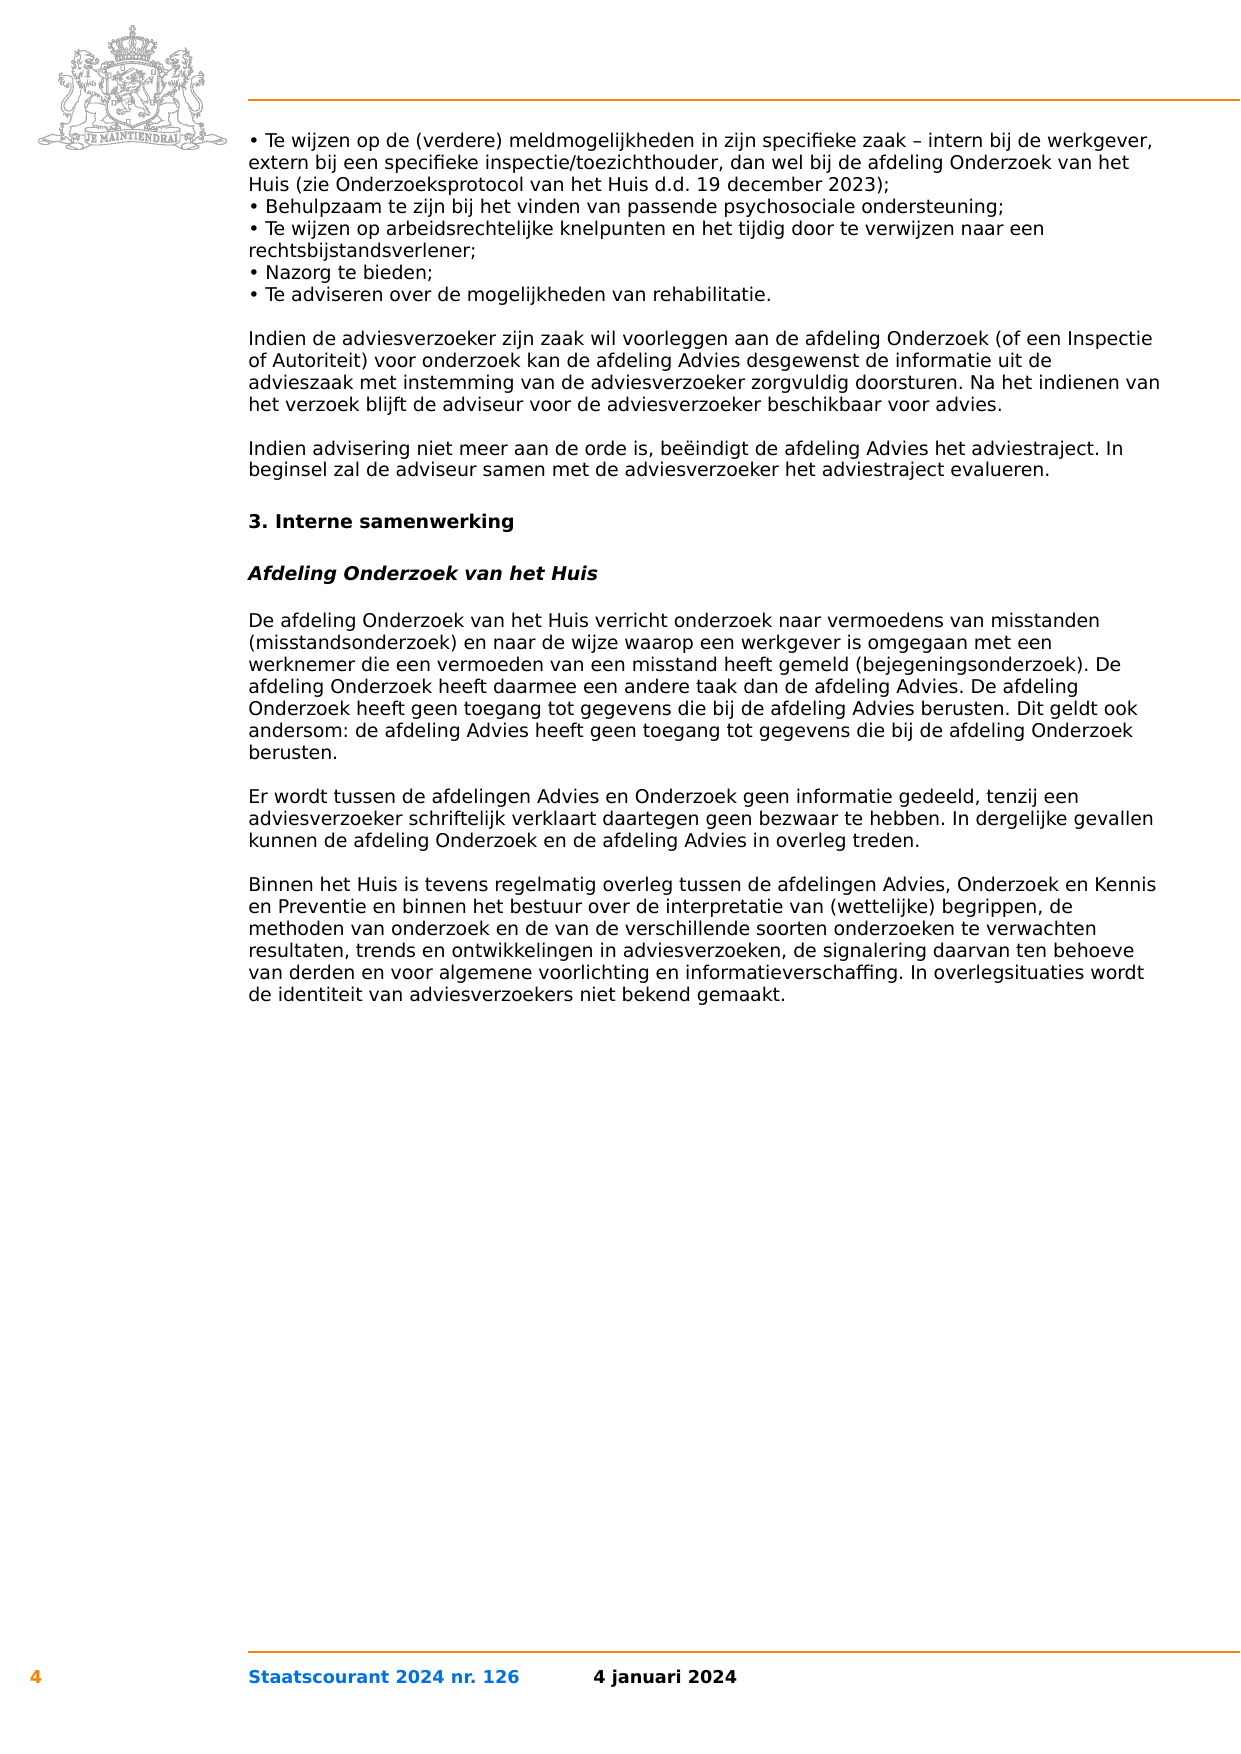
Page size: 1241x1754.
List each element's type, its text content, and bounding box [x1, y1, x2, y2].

text • Te wijzen op de (verdere) meldmogelijkheden in zijn specifieke zaak – intern bij de werkgever, extern bij een specifieke inspectie/toezichthouder, dan wel bij de afdeling Onderzoek van het Huis (zie Onderzoeksprotocol van het Huis d.d. 19 december 2023); [248, 130, 1163, 196]
text • Te wijzen op arbeidsrechtelijke knelpunten en het tijdig door te verwijzen naar een rechtsbijstandsverlener; [248, 218, 1163, 262]
text Er wordt tussen de afdelingen Advies en Onderzoek geen informatie gedeeld, tenzij een adviesverzoeker schriftelijk verklaart daartegen geen bezwaar te hebben. In dergelijke gevallen kunnen de afdeling Onderzoek en de afdeling Advies in overleg treden. [248, 786, 1163, 852]
subtitle 3. Interne samenwerking [248, 511, 1163, 533]
subtitle Afdeling Onderzoek van het Huis [248, 563, 1163, 585]
text Binnen het Huis is tevens regelmatig overleg tussen de afdelingen Advies, Onderzoek en Kennis en Preventie en binnen het bestuur over de interpretatie van (wettelijke) begrippen, de methoden van onderzoek en de van de verschillende soorten onderzoeken te verwachten resultaten, trends en ontwikkelingen in adviesverzoeken, de signalering daarvan ten behoeve van derden en voor algemene voorlichting en informatieverschaffing. In overlegsituaties wordt de identiteit van adviesverzoekers niet bekend gemaakt. [248, 874, 1163, 1006]
text Indien advisering niet meer aan de orde is, beëindigt de afdeling Advies het adviestraject. In beginsel zal de adviseur samen met de adviesverzoeker het adviestraject evalueren. [248, 437, 1163, 481]
text • Te adviseren over de mogelijkheden van rehabilitatie. [248, 284, 1163, 306]
picture [38, 25, 227, 150]
text Indien de adviesverzoeker zijn zaak wil voorleggen aan de afdeling Onderzoek (of een Inspectie of Autoriteit) voor onderzoek kan de afdeling Advies desgewenst de informatie uit de advieszaak met instemming van de adviesverzoeker zorgvuldig doorsturen. Na het indienen van het verzoek blijft de adviseur voor de adviesverzoeker beschikbaar voor advies. [248, 328, 1163, 416]
text De afdeling Onderzoek van het Huis verricht onderzoek naar vermoedens van misstanden (misstandsonderzoek) en naar de wijze waarop een werkgever is omgegaan met een werknemer die een vermoeden van een misstand heeft gemeld (bejegeningsonderzoek). De afdeling Onderzoek heeft daarmee een andere taak dan de afdeling Advies. De afdeling Onderzoek heeft geen toegang tot gegevens die bij de afdeling Advies berusten. Dit geldt ook andersom: de afdeling Advies heeft geen toegang tot gegevens die bij de afdeling Onderzoek berusten. [248, 610, 1163, 764]
text • Behulpzaam te zijn bij het vinden van passende psychosociale ondersteuning; [248, 196, 1163, 218]
text • Nazorg te bieden; [248, 262, 1163, 284]
